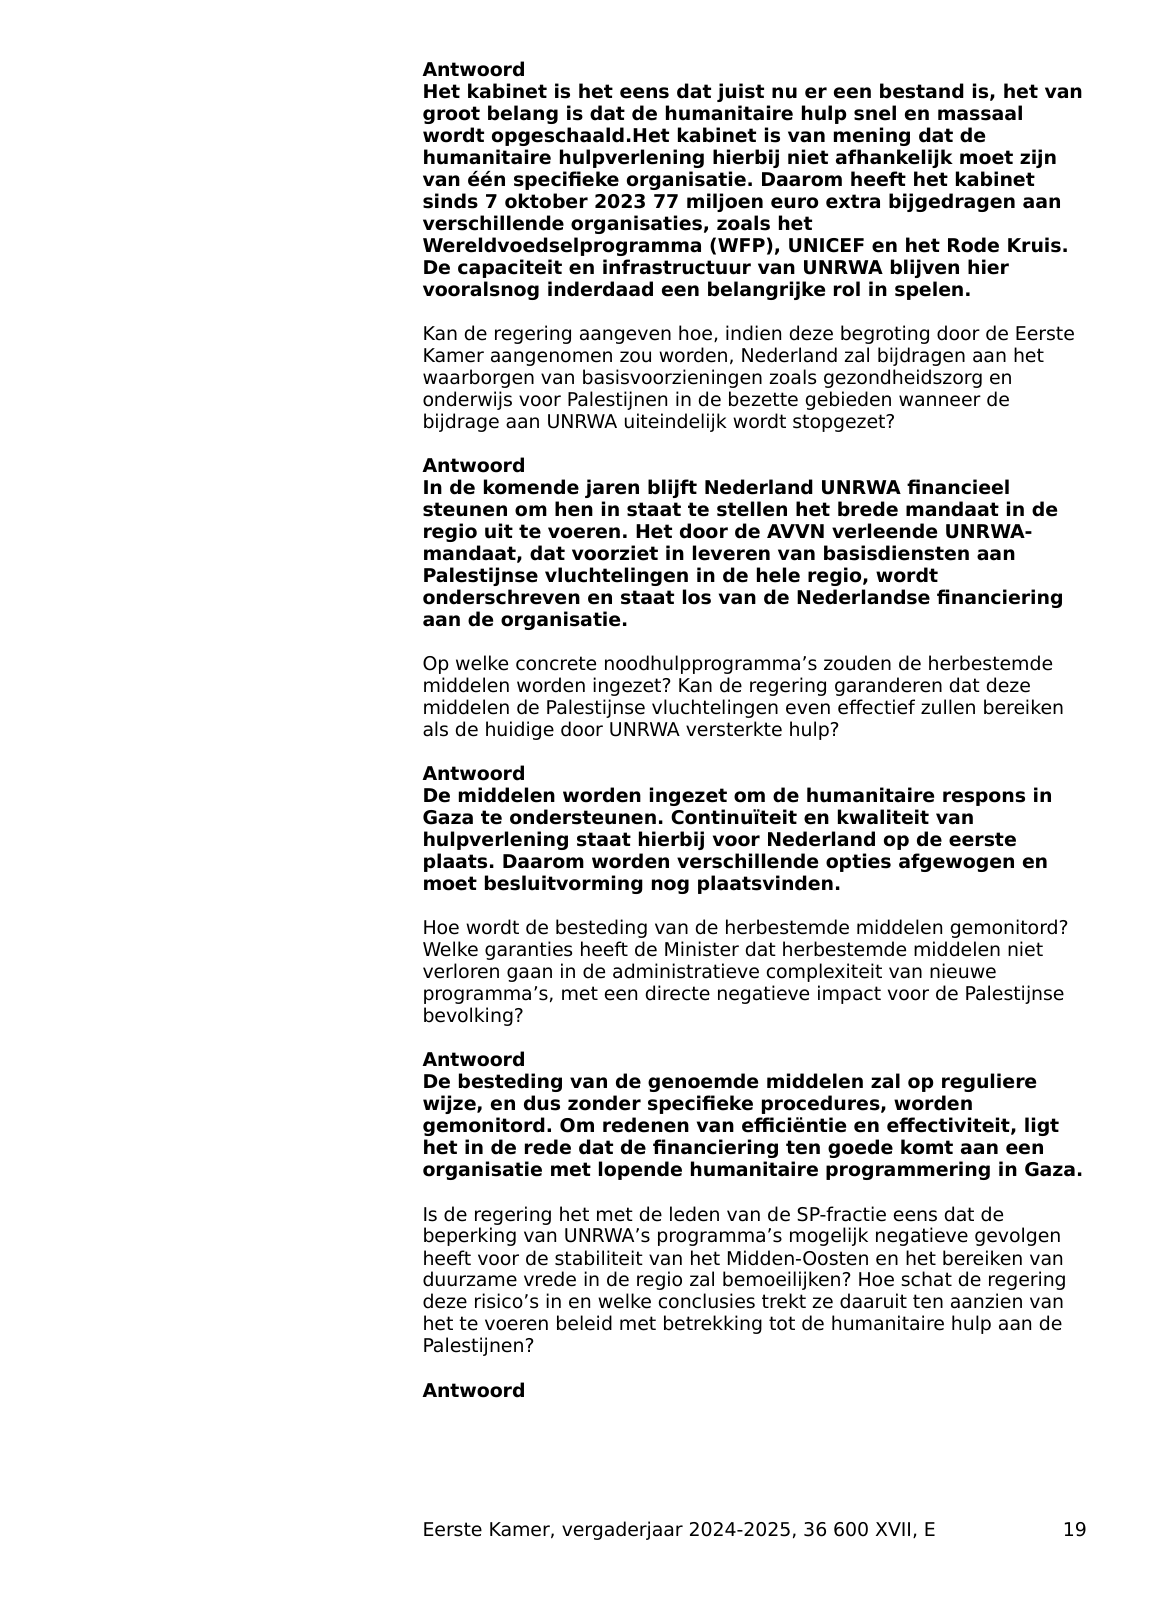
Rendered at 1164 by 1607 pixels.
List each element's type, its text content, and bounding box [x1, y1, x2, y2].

text De besteding van de genoemde middelen zal op reguliere wijze, en dus zonder specifieke procedures, worden gemonitord. Om redenen van efficiëntie en effectiviteit, ligt het in de rede dat de financiering ten goede komt aan een organisatie met lopende humanitaire programmering in Gaza. [422, 1071, 1087, 1181]
text Op welke concrete noodhulpprogramma’s zouden de herbestemde middelen worden ingezet? Kan de regering garanderen dat deze middelen de Palestijnse vluchtelingen even effectief zullen bereiken als de huidige door UNRWA versterkte hulp? [422, 653, 1087, 741]
text De middelen worden ingezet om de humanitaire respons in Gaza te ondersteunen. Continuïteit en kwaliteit van hulpverlening staat hierbij voor Nederland op de eerste plaats. Daarom worden verschillende opties afgewogen en moet besluitvorming nog plaatsvinden. [422, 785, 1087, 895]
text Kan de regering aangeven hoe, indien deze begroting door de Eerste Kamer aangenomen zou worden, Nederland zal bijdragen aan het waarborgen van basisvoorzieningen zoals gezondheidszorg en onderwijs voor Palestijnen in de bezette gebieden wanneer de bijdrage aan UNRWA uiteindelijk wordt stopgezet? [422, 323, 1087, 433]
text Antwoord [422, 59, 1087, 81]
text Hoe wordt de besteding van de herbestemde middelen gemonitord? Welke garanties heeft de Minister dat herbestemde middelen niet verloren gaan in de administratieve complexiteit van nieuwe programma’s, met een directe negatieve impact voor de Palestijnse bevolking? [422, 917, 1087, 1027]
text Het kabinet is het eens dat juist nu er een bestand is, het van groot belang is dat de humanitaire hulp snel en massaal wordt opgeschaald.Het kabinet is van mening dat de humanitaire hulpverlening hierbij niet afhankelijk moet zijn van één specifieke organisatie. Daarom heeft het kabinet sinds 7 oktober 2023 77 miljoen euro extra bijgedragen aan verschillende organisaties, zoals het Wereldvoedselprogramma (WFP), UNICEF en het Rode Kruis. De capaciteit en infrastructuur van UNRWA blijven hier vooralsnog inderdaad een belangrijke rol in spelen. [422, 81, 1087, 301]
text Antwoord [422, 763, 1087, 785]
text In de komende jaren blijft Nederland UNRWA financieel steunen om hen in staat te stellen het brede mandaat in de regio uit te voeren. Het door de AVVN verleende UNRWA-mandaat, dat voorziet in leveren van basisdiensten aan Palestijnse vluchtelingen in de hele regio, wordt onderschreven en staat los van de Nederlandse financiering aan de organisatie. [422, 477, 1087, 631]
text Is de regering het met de leden van de SP-fractie eens dat de beperking van UNRWA’s programma’s mogelijk negatieve gevolgen heeft voor de stabiliteit van het Midden-Oosten en het bereiken van duurzame vrede in de regio zal bemoeilijken? Hoe schat de regering deze risico’s in en welke conclusies trekt ze daaruit ten aanzien van het te voeren beleid met betrekking tot de humanitaire hulp aan de Palestijnen? [422, 1203, 1087, 1357]
text Antwoord [422, 1049, 1087, 1071]
text Antwoord [422, 455, 1087, 477]
text Antwoord [422, 1379, 1087, 1401]
